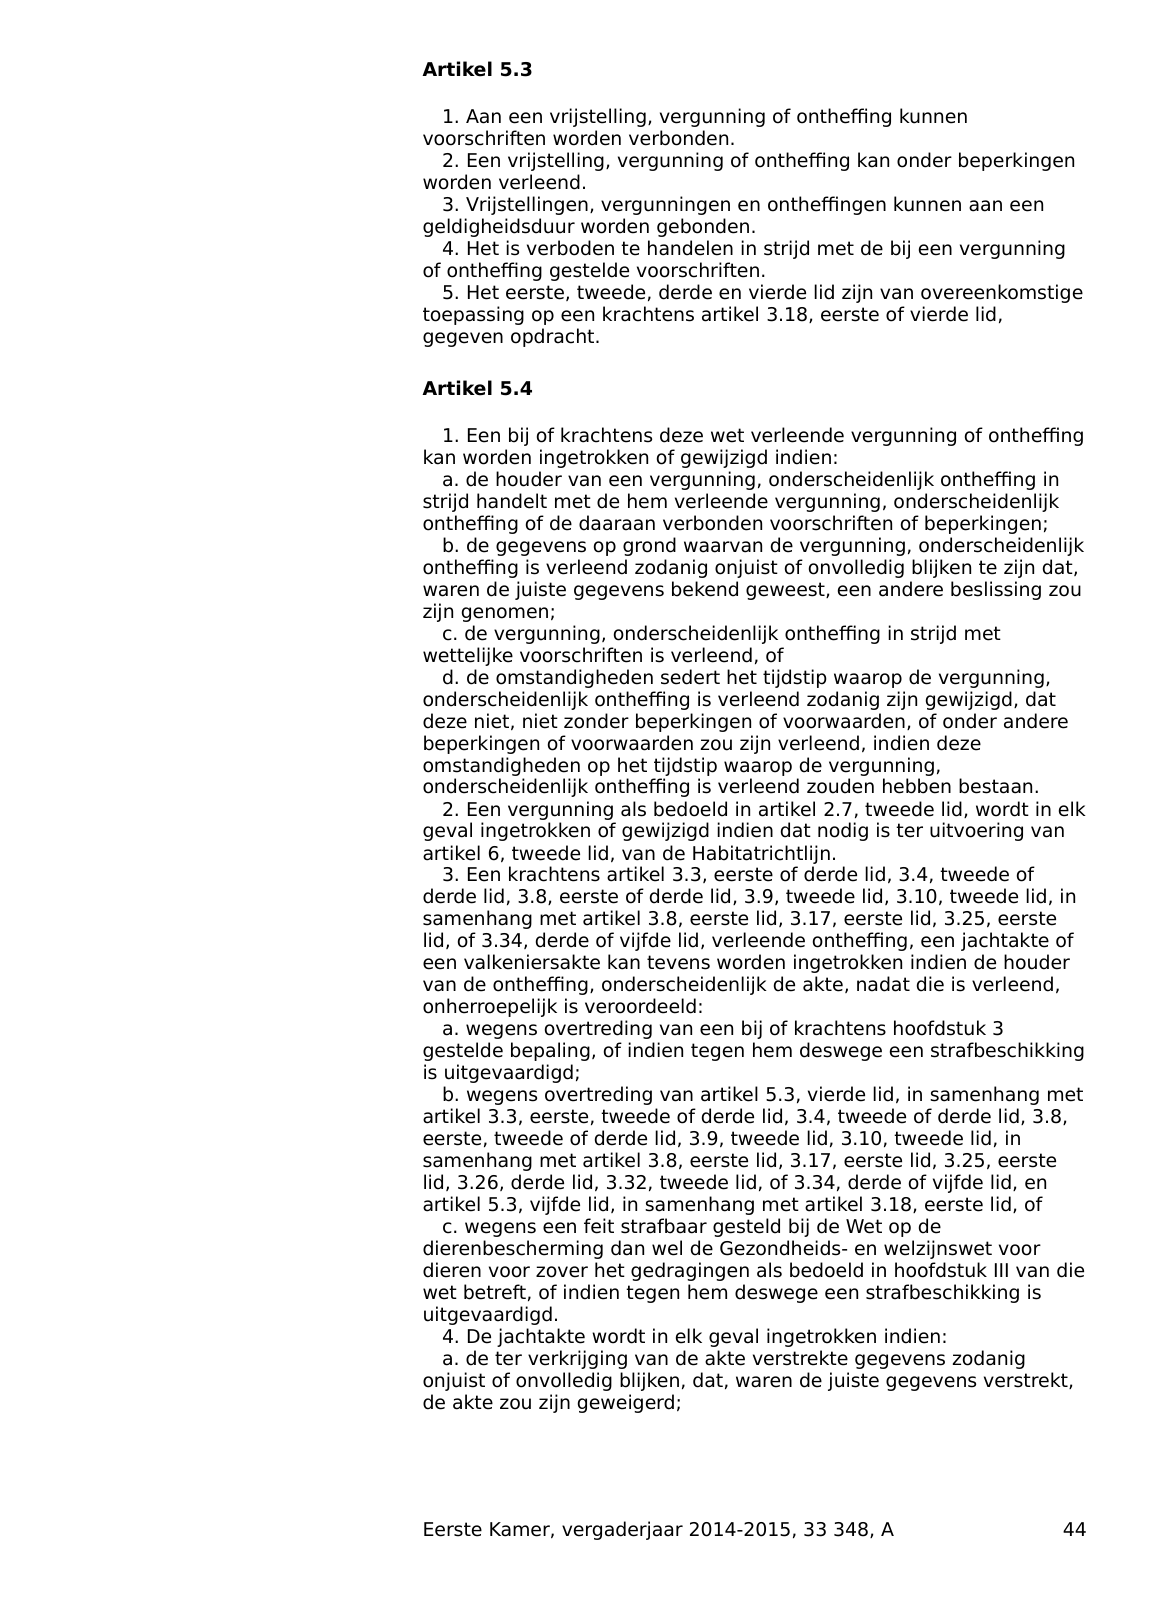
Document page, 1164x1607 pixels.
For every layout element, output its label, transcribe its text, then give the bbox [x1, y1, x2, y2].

text d. de omstandigheden sedert het tijdstip waarop de vergunning, onderscheidenlijk ontheffing is verleend zodanig zijn gewijzigd, dat deze niet, niet zonder beperkingen of voorwaarden, of onder andere beperkingen of voorwaarden zou zijn verleend, indien deze omstandigheden op het tijdstip waarop de vergunning, onderscheidenlijk ontheffing is verleend zouden hebben bestaan. [422, 667, 1087, 798]
text a. de houder van een vergunning, onderscheidenlijk ontheffing in strijd handelt met de hem verleende vergunning, onderscheidenlijk ontheffing of de daaraan verbonden voorschriften of beperkingen; [422, 469, 1087, 535]
text c. de vergunning, onderscheidenlijk ontheffing in strijd met wettelijke voorschriften is verleend, of [422, 623, 1087, 667]
text 5. Het eerste, tweede, derde en vierde lid zijn van overeenkomstige toepassing op een krachtens artikel 3.18, eerste of vierde lid, gegeven opdracht. [422, 282, 1087, 348]
text 1. Een bij of krachtens deze wet verleende vergunning of ontheffing kan worden ingetrokken of gewijzigd indien: [422, 425, 1087, 469]
text 3. Vrijstellingen, vergunningen en ontheffingen kunnen aan een geldigheidsduur worden gebonden. [422, 194, 1087, 238]
text 4. De jachtakte wordt in elk geval ingetrokken indien: [422, 1326, 1087, 1348]
text 2. Een vrijstelling, vergunning of ontheffing kan onder beperkingen worden verleend. [422, 150, 1087, 194]
text c. wegens een feit strafbaar gesteld bij de Wet op de dierenbescherming dan wel de Gezondheids- en welzijnswet voor dieren voor zover het gedragingen als bedoeld in hoofdstuk III van die wet betreft, of indien tegen hem deswege een strafbeschikking is uitgevaardigd. [422, 1216, 1087, 1326]
text 3. Een krachtens artikel 3.3, eerste of derde lid, 3.4, tweede of derde lid, 3.8, eerste of derde lid, 3.9, tweede lid, 3.10, tweede lid, in samenhang met artikel 3.8, eerste lid, 3.17, eerste lid, 3.25, eerste lid, of 3.34, derde of vijfde lid, verleende ontheffing, een jachtakte of een valkeniersakte kan tevens worden ingetrokken indien de houder van de ontheffing, onderscheidenlijk de akte, nadat die is verleend, onherroepelijk is veroordeeld: [422, 864, 1087, 1018]
text a. de ter verkrijging van de akte verstrekte gegevens zodanig onjuist of onvolledig blijken, dat, waren de juiste gegevens verstrekt, de akte zou zijn geweigerd; [422, 1348, 1087, 1414]
subtitle Artikel 5.3 [422, 59, 1087, 81]
subtitle Artikel 5.4 [422, 378, 1087, 400]
text b. wegens overtreding van artikel 5.3, vierde lid, in samenhang met artikel 3.3, eerste, tweede of derde lid, 3.4, tweede of derde lid, 3.8, eerste, tweede of derde lid, 3.9, tweede lid, 3.10, tweede lid, in samenhang met artikel 3.8, eerste lid, 3.17, eerste lid, 3.25, eerste lid, 3.26, derde lid, 3.32, tweede lid, of 3.34, derde of vijfde lid, en artikel 5.3, vijfde lid, in samenhang met artikel 3.18, eerste lid, of [422, 1084, 1087, 1216]
text a. wegens overtreding van een bij of krachtens hoofdstuk 3 gestelde bepaling, of indien tegen hem deswege een strafbeschikking is uitgevaardigd; [422, 1018, 1087, 1084]
text 4. Het is verboden te handelen in strijd met de bij een vergunning of ontheffing gestelde voorschriften. [422, 238, 1087, 282]
text 2. Een vergunning als bedoeld in artikel 2.7, tweede lid, wordt in elk geval ingetrokken of gewijzigd indien dat nodig is ter uitvoering van artikel 6, tweede lid, van de Habitatrichtlijn. [422, 798, 1087, 864]
text 1. Aan een vrijstelling, vergunning of ontheffing kunnen voorschriften worden verbonden. [422, 106, 1087, 150]
text b. de gegevens op grond waarvan de vergunning, onderscheidenlijk ontheffing is verleend zodanig onjuist of onvolledig blijken te zijn dat, waren de juiste gegevens bekend geweest, een andere beslissing zou zijn genomen; [422, 535, 1087, 623]
